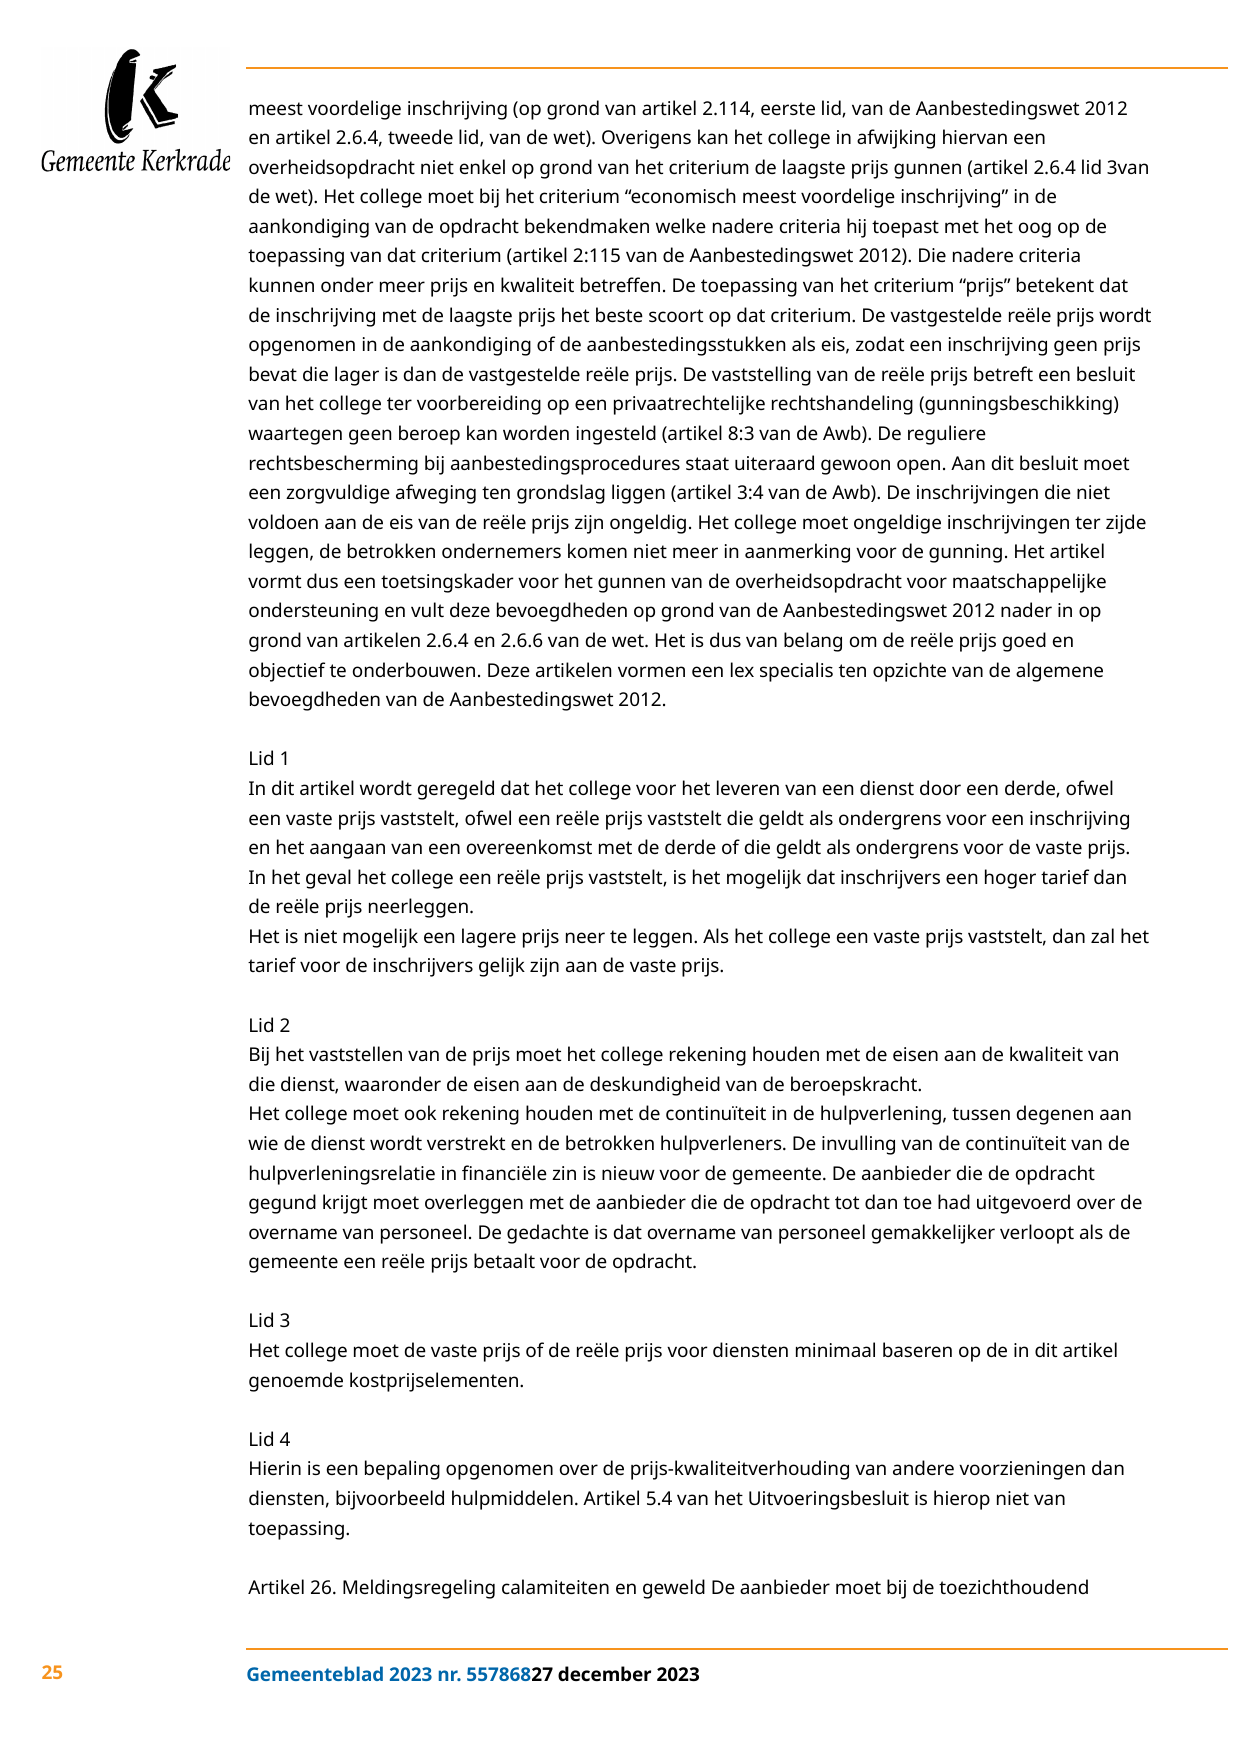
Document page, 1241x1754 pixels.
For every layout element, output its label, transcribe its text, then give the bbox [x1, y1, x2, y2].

text Artikel 26. Meldingsregeling calamiteiten en geweld De aanbieder moet bij de toezichthoudend [248, 1574, 1152, 1600]
text Het is niet mogelijk een lagere prijs neer te leggen. Als het college een vaste prijs vaststelt, dan zal het tarief voor de inschrijvers gelijk zijn aan de vaste prijs. [248, 923, 1152, 978]
text meest voordelige inschrijving (op grond van artikel 2.114, eerste lid, van de Aanbestedingswet 2012 en artikel 2.6.4, tweede lid, van de wet). Overigens kan het college in afwijking hiervan een overheidsopdracht niet enkel op grond van het criterium de laagste prijs gunnen (artikel 2.6.4 lid 3van de wet). Het college moet bij het criterium “economisch meest voordelige inschrijving” in de aankondiging van de opdracht bekendmaken welke nadere criteria hij toepast met het oog op de toepassing van dat criterium (artikel 2:115 van de Aanbestedingswet 2012). Die nadere criteria kunnen onder meer prijs en kwaliteit betreffen. De toepassing van het criterium “prijs” betekent dat de inschrijving met de laagste prijs het beste scoort op dat criterium. De vastgestelde reële prijs wordt opgenomen in de aankondiging of de aanbestedingsstukken als eis, zodat een inschrijving geen prijs bevat die lager is dan de vastgestelde reële prijs. De vaststelling van de reële prijs betreft een besluit van het college ter voorbereiding op een privaatrechtelijke rechtshandeling (gunningsbeschikking) waartegen geen beroep kan worden ingesteld (artikel 8:3 van de Awb). De reguliere rechtsbescherming bij aanbestedingsprocedures staat uiteraard gewoon open. Aan dit besluit moet een zorgvuldige afweging ten grondslag liggen (artikel 3:4 van de Awb). De inschrijvingen die niet voldoen aan de eis van de reële prijs zijn ongeldig. Het college moet ongeldige inschrijvingen ter zijde leggen, de betrokken ondernemers komen niet meer in aanmerking voor de gunning. Het artikel vormt dus een toetsingskader voor het gunnen van de overheidsopdracht voor maatschappelijke ondersteuning en vult deze bevoegdheden op grond van de Aanbestedingswet 2012 nader in op grond van artikelen 2.6.4 en 2.6.6 van de wet. Het is dus van belang om de reële prijs goed en objectief te onderbouwen. Deze artikelen vormen een lex specialis ten opzichte van de algemene bevoegdheden van de Aanbestedingswet 2012. [248, 95, 1152, 712]
text Lid 2 [248, 1012, 1152, 1038]
text Lid 3 [248, 1308, 1152, 1333]
text Lid 1 [248, 746, 1152, 771]
text Lid 4 [248, 1426, 1152, 1452]
text Het college moet ook rekening houden met de continuïteit in de hulpverlening, tussen degenen aan wie de dienst wordt verstrekt en de betrokken hulpverleners. De invulling van de continuïteit van de hulpverleningsrelatie in financiële zin is nieuw voor de gemeente. De aanbieder die de opdracht gegund krijgt moet overleggen met de aanbieder die de opdracht tot dan toe had uitgevoerd over de overname van personeel. De gedachte is dat overname van personeel gemakkelijker verloopt als de gemeente een reële prijs betaalt voor de opdracht. [248, 1101, 1152, 1274]
picture [41, 47, 231, 172]
text Hierin is een bepaling opgenomen over de prijs-kwaliteitverhouding van andere voorzieningen dan diensten, bijvoorbeeld hulpmiddelen. Artikel 5.4 van het Uitvoeringsbesluit is hierop niet van toepassing. [248, 1456, 1152, 1541]
text Het college moet de vaste prijs of de reële prijs voor diensten minimaal baseren op de in dit artikel genoemde kostprijselementen. [248, 1337, 1152, 1393]
text In dit artikel wordt geregeld dat het college voor het leveren van een dienst door een derde, ofwel een vaste prijs vaststelt, ofwel een reële prijs vaststelt die geldt als ondergrens voor een inschrijving en het aangaan van een overeenkomst met de derde of die geldt als ondergrens voor de vaste prijs. In het geval het college een reële prijs vaststelt, is het mogelijk dat inschrijvers een hoger tarief dan de reële prijs neerleggen. [248, 775, 1152, 919]
text Bij het vaststellen van de prijs moet het college rekening houden met de eisen aan de kwaliteit van die dienst, waaronder de eisen aan de deskundigheid van de beroepskracht. [248, 1041, 1152, 1097]
